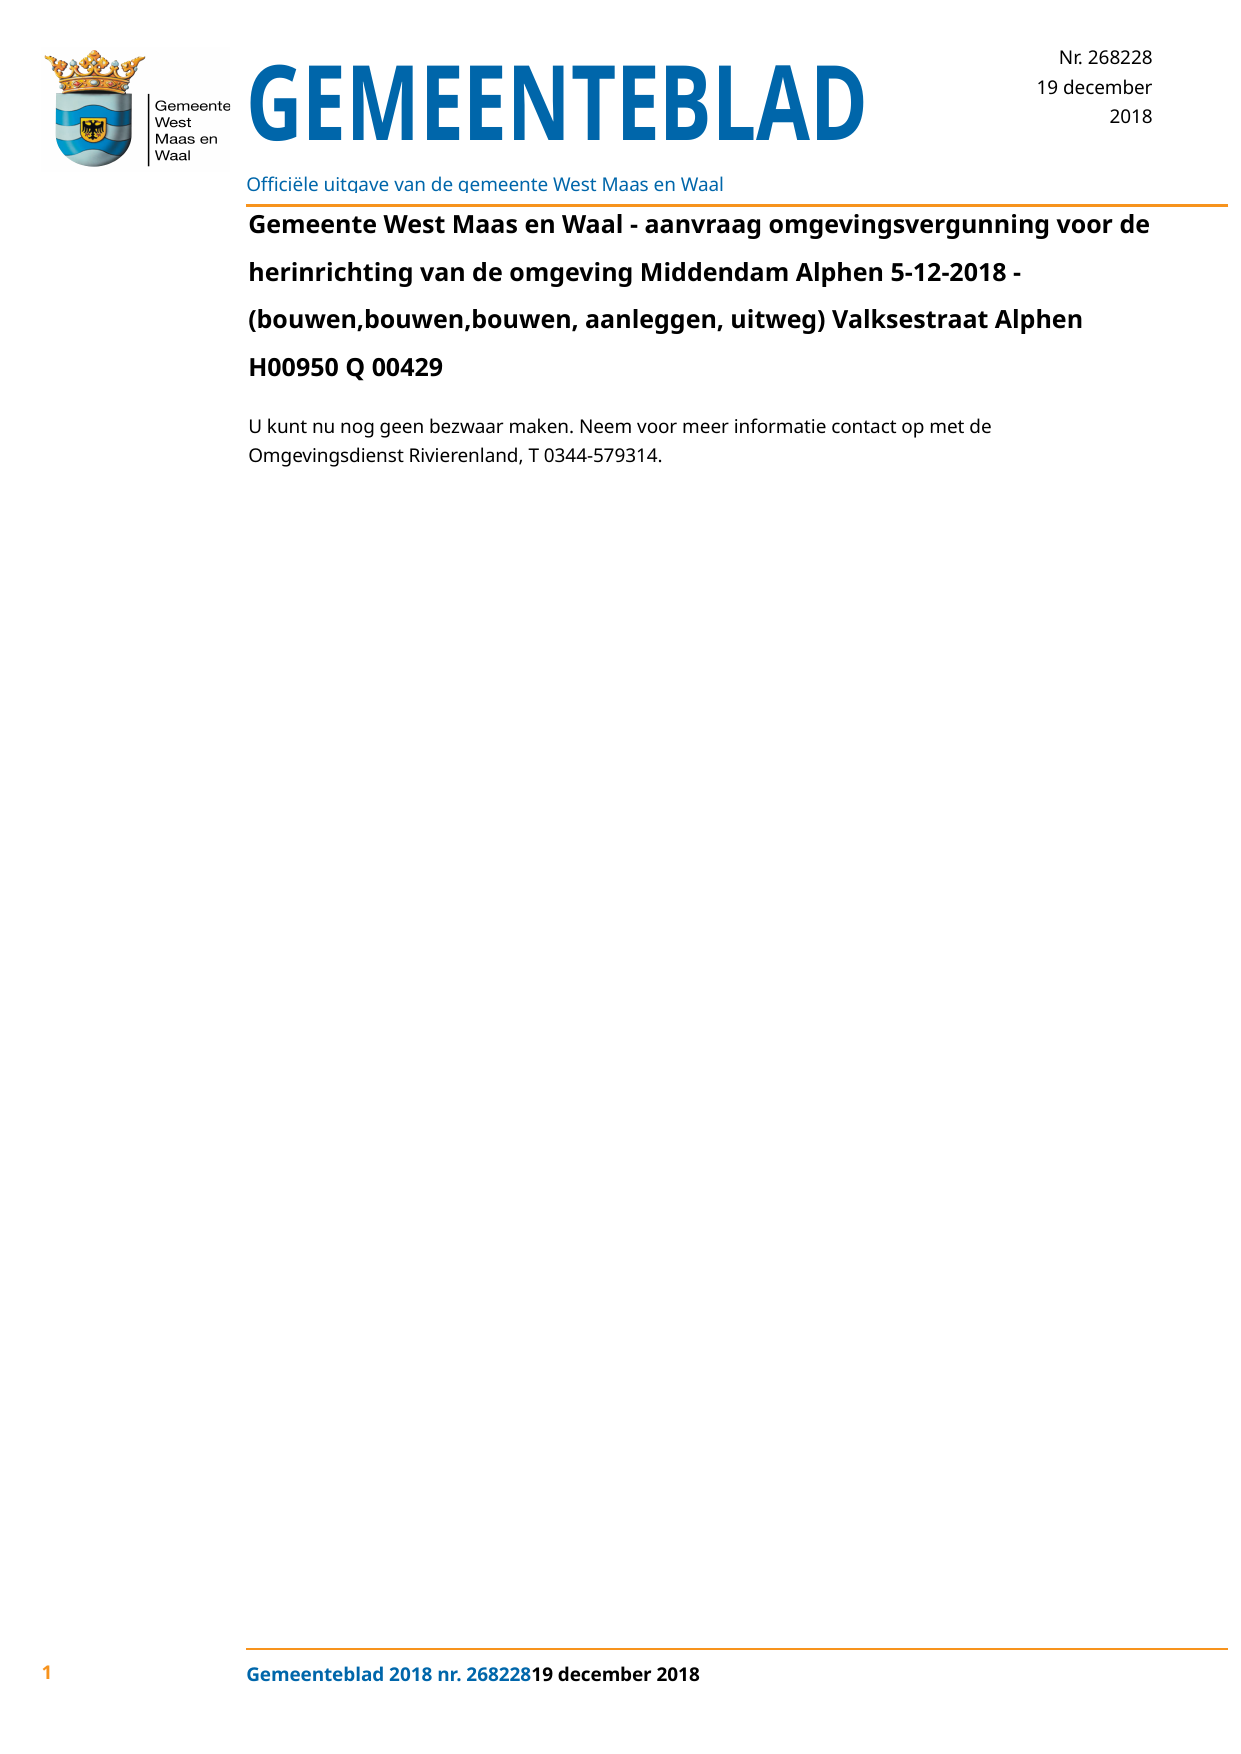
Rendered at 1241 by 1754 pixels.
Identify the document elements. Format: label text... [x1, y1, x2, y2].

picture [41, 47, 231, 172]
text U kunt nu nog geen bezwaar maken. Neem voor meer informatie contact op met de Omgevingsdienst Rivierenland, T 0344-579314. [248, 413, 1152, 468]
text Gemeente West Maas en Waal - aanvraag omgevingsvergunning voor de herinrichting van de omgeving Middendam Alphen 5-12-2018 - (bouwen,bouwen,bouwen, aanleggen, uitweg) Valksestraat Alphen H00950 Q 00429 [248, 207, 1152, 384]
